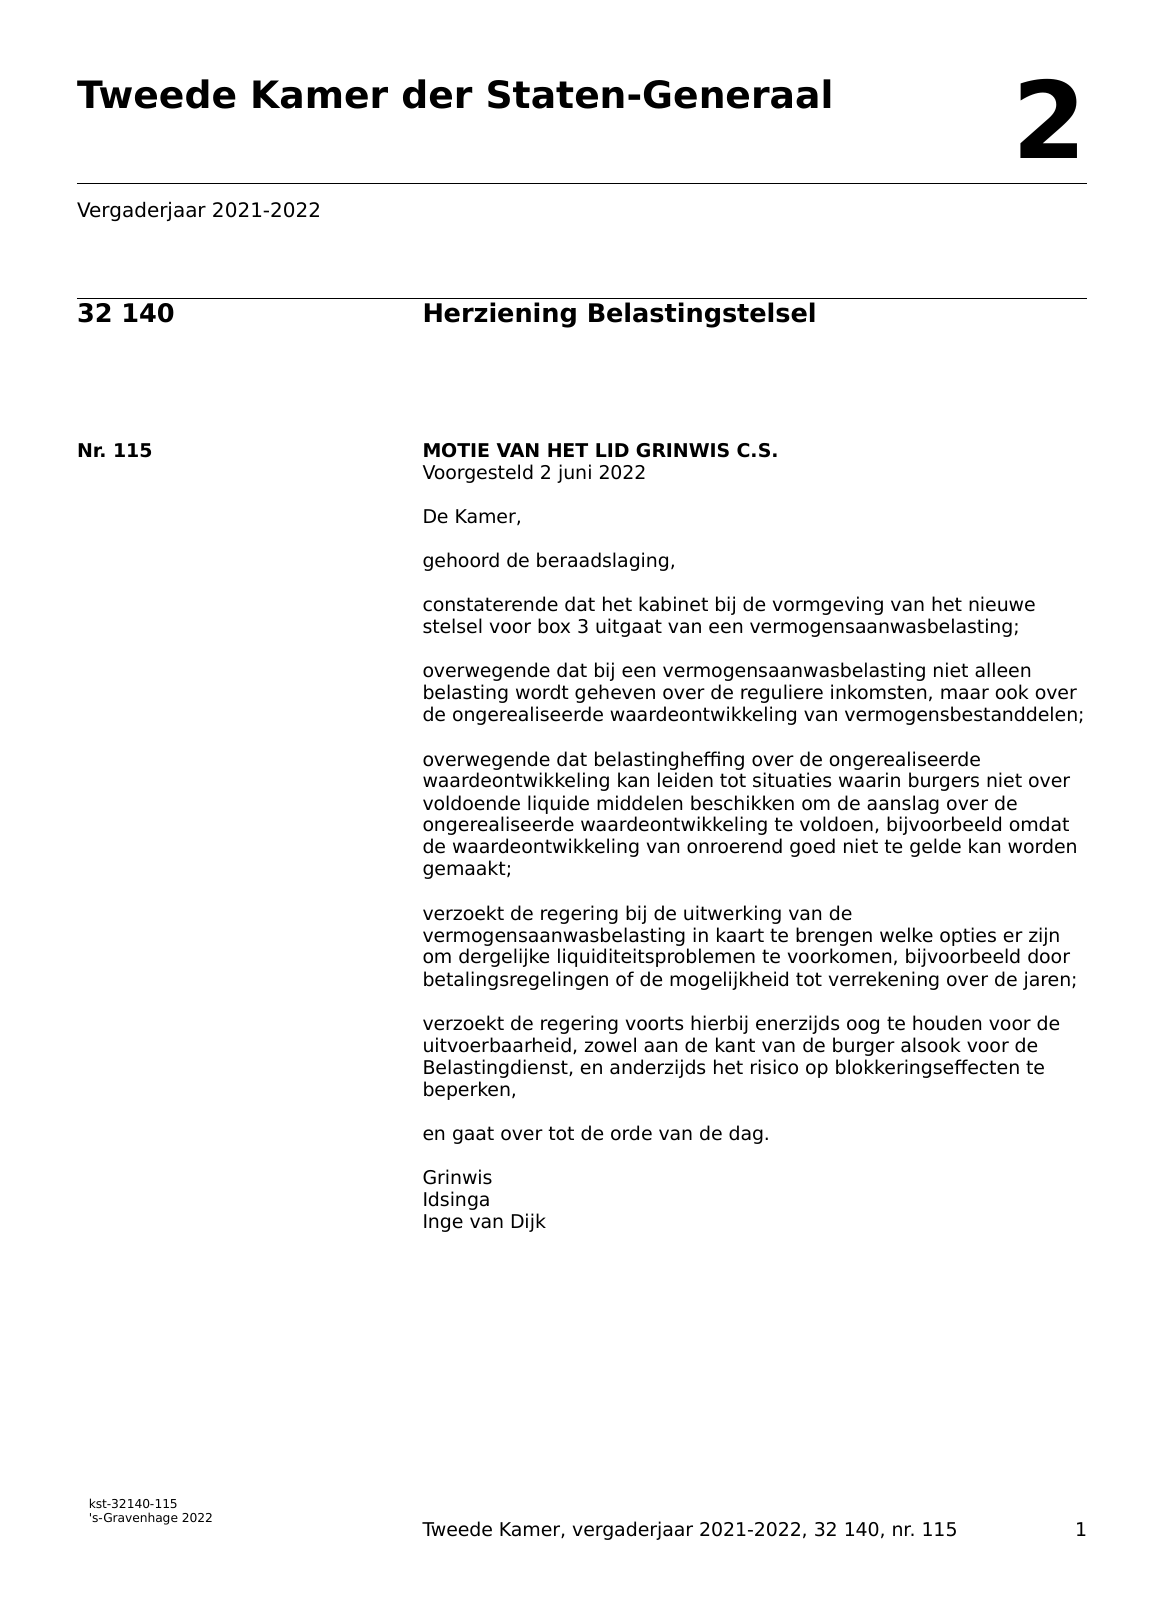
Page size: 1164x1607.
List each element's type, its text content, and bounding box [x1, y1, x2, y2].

text De Kamer, [422, 506, 1087, 528]
table_header Tweede Kamer der Staten-Generaal [77, 59, 886, 183]
text Voorgesteld 2 juni 2022 [422, 462, 1087, 484]
text gehoord de beraadslaging, [422, 550, 1087, 572]
text verzoekt de regering voorts hierbij enerzijds oog te houden voor de uitvoerbaarheid, zowel aan de kant van de burger alsook voor de Belastingdienst, en anderzijds het risico op blokkeringseffecten te beperken, [422, 1013, 1087, 1101]
text Grinwis [422, 1167, 1087, 1189]
table_header 2 [886, 59, 1087, 183]
text overwegende dat bij een vermogensaanwasbelasting niet alleen belasting wordt geheven over de reguliere inkomsten, maar ook over de ongerealiseerde waardeontwikkeling van vermogensbestanddelen; [422, 660, 1087, 726]
text kst-32140-115 [88, 1497, 323, 1511]
text overwegende dat belastingheffing over de ongerealiseerde waardeontwikkeling kan leiden tot situaties waarin burgers niet over voldoende liquide middelen beschikken om de aanslag over de ongerealiseerde waardeontwikkeling te voldoen, bijvoorbeeld omdat de waardeontwikkeling van onroerend goed niet te gelde kan worden gemaakt; [422, 748, 1087, 880]
text verzoekt de regering bij de uitwerking van de vermogensaanwasbelasting in kaart te brengen welke opties er zijn om dergelijke liquiditeitsproblemen te voorkomen, bijvoorbeeld door betalingsregelingen of de mogelijkheid tot verrekening over de jaren; [422, 902, 1087, 990]
subtitle Nr. 115 MOTIE VAN HET LID GRINWIS C.S. [77, 440, 1087, 462]
subtitle 32 140 Herziening Belastingstelsel [77, 299, 1087, 329]
text Inge van Dijk [422, 1211, 1087, 1233]
text Idsinga [422, 1189, 1087, 1211]
text 's-Gravenhage 2022 [88, 1511, 323, 1525]
text constaterende dat het kabinet bij de vormgeving van het nieuwe stelsel voor box 3 uitgaat van een vermogensaanwasbelasting; [422, 594, 1087, 638]
text en gaat over tot de orde van de dag. [422, 1123, 1087, 1145]
table_cell Vergaderjaar 2021-2022 [77, 184, 1087, 298]
